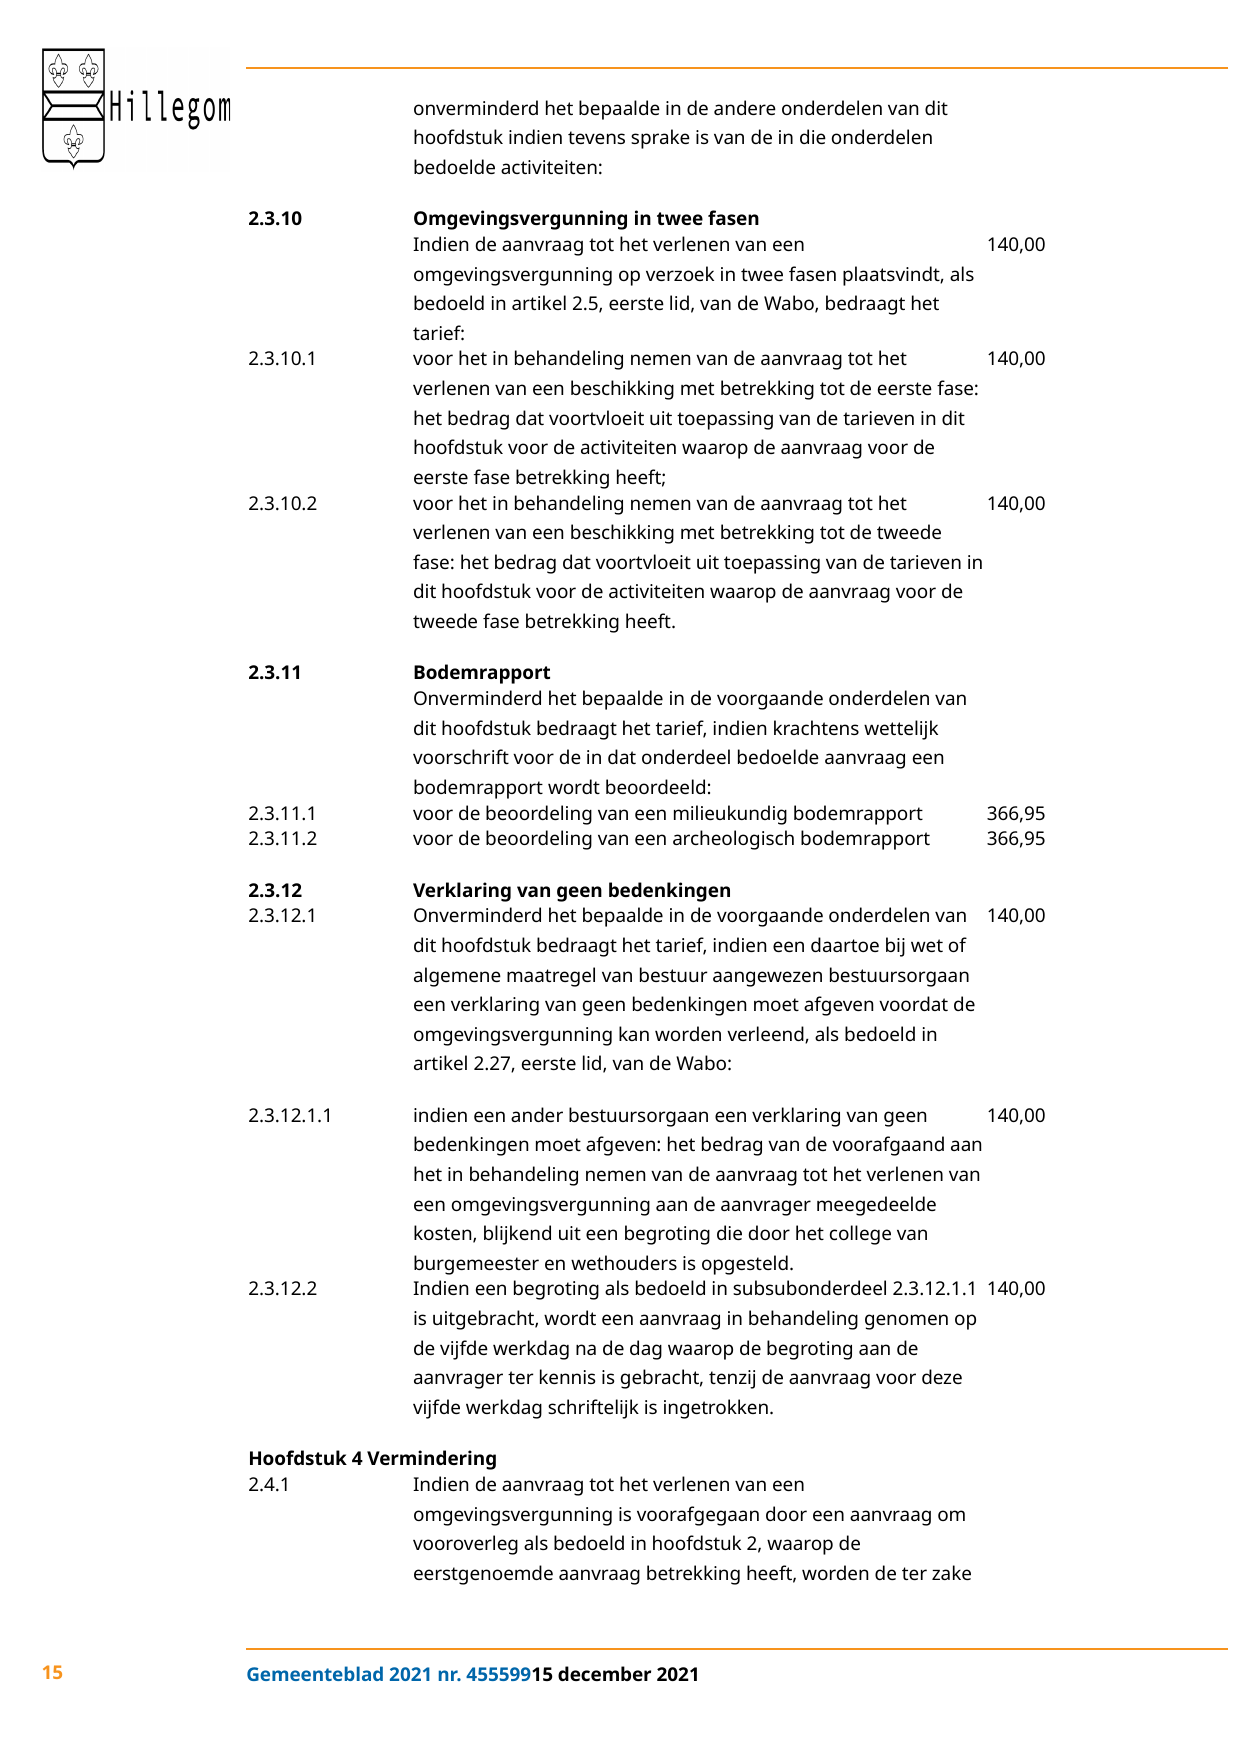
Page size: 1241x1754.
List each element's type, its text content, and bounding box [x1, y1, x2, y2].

table_cell 140,00 [987, 1276, 1152, 1420]
table_cell Onverminderd het bepaalde in de voorgaande onderdelen van dit hoofdstuk bedraagt het tarief, indien krachtens wettelijk voorschrift voor de in dat onderdeel bedoelde aanvraag een bodemrapport wordt beoordeeld: [413, 685, 987, 800]
table_cell [248, 851, 413, 877]
table_cell [987, 660, 1152, 685]
table_cell Indien de aanvraag tot het verlenen van een omgevingsvergunning is voorafgegaan door een aanvraag om vooroverleg als bedoeld in hoofdstuk 2, waarop de eerstgenoemde aanvraag betrekking heeft, worden de ter zake [413, 1471, 987, 1586]
table_cell 366,95 [987, 800, 1152, 825]
table_cell 2.3.10.2 [248, 490, 413, 634]
table_cell [413, 180, 987, 205]
table_cell 366,95 [987, 825, 1152, 851]
table_cell [248, 1420, 413, 1445]
table_cell [987, 851, 1152, 877]
table_cell [248, 95, 413, 180]
table_cell 2.3.12.2 [248, 1276, 413, 1420]
table_cell voor de beoordeling van een archeologisch bodemrapport [413, 825, 987, 851]
table_cell [248, 231, 413, 346]
table_cell 2.3.11 [248, 660, 413, 685]
table_cell 140,00 [987, 903, 1152, 1076]
table_cell 2.3.10.1 [248, 346, 413, 490]
table_cell [987, 205, 1152, 231]
table_cell indien een ander bestuursorgaan een verklaring van geen bedenkingen moet afgeven: het bedrag van de voorafgaand aan het in behandeling nemen van de aanvraag tot het verlenen van een omgevingsvergunning aan de aanvrager meegedeelde kosten, blijkend uit een begroting die door het college van burgemeester en wethouders is opgesteld. [413, 1102, 987, 1276]
table_cell 2.3.12.1.1 [248, 1102, 413, 1276]
table_cell voor het in behandeling nemen van de aanvraag tot het verlenen van een beschikking met betrekking tot de eerste fase: het bedrag dat voortvloeit uit toepassing van de tarieven in dit hoofdstuk voor de activiteiten waarop de aanvraag voor de eerste fase betrekking heeft; [413, 346, 987, 490]
table_cell Verklaring van geen bedenkingen [413, 877, 987, 903]
table_cell 2.3.12 [248, 877, 413, 903]
table_cell 140,00 [987, 1102, 1152, 1276]
table_cell [413, 1076, 987, 1102]
table_cell [248, 180, 413, 205]
table_cell 2.3.10 [248, 205, 413, 231]
table_cell Bodemrapport [413, 660, 987, 685]
picture [41, 47, 231, 172]
table_cell [987, 685, 1152, 800]
table_cell [413, 634, 987, 659]
table_cell 140,00 [987, 231, 1152, 346]
table_cell Omgevingsvergunning in twee fasen [413, 205, 987, 231]
table_cell [413, 1420, 987, 1445]
table_cell 2.3.11.2 [248, 825, 413, 851]
table_cell 2.3.11.1 [248, 800, 413, 825]
table_cell [987, 95, 1152, 180]
table_cell [987, 1420, 1152, 1445]
table_cell 140,00 [987, 346, 1152, 490]
table_cell Indien de aanvraag tot het verlenen van een omgevingsvergunning op verzoek in twee fasen plaatsvindt, als bedoeld in artikel 2.5, eerste lid, van de Wabo, bedraagt het tarief: [413, 231, 987, 346]
table_cell 140,00 [987, 490, 1152, 634]
table_cell [987, 1471, 1152, 1586]
table_cell voor het in behandeling nemen van de aanvraag tot het verlenen van een beschikking met betrekking tot de tweede fase: het bedrag dat voortvloeit uit toepassing van de tarieven in dit hoofdstuk voor de activiteiten waarop de aanvraag voor de tweede fase betrekking heeft. [413, 490, 987, 634]
table_cell 2.4.1 [248, 1471, 413, 1586]
table_cell Hoofdstuk 4 Vermindering [248, 1445, 987, 1471]
table_cell voor de beoordeling van een milieukundig bodemrapport [413, 800, 987, 825]
table_cell Indien een begroting als bedoeld in subsubonderdeel 2.3.12.1.1 is uitgebracht, wordt een aanvraag in behandeling genomen op de vijfde werkdag na de dag waarop de begroting aan de aanvrager ter kennis is gebracht, tenzij de aanvraag voor deze vijfde werkdag schriftelijk is ingetrokken. [413, 1276, 987, 1420]
table_cell [413, 851, 987, 877]
table_cell [248, 1076, 413, 1102]
table_cell 2.3.12.1 [248, 903, 413, 1076]
table_cell [987, 1445, 1152, 1471]
table_cell [248, 685, 413, 800]
table_cell [987, 877, 1152, 903]
table_cell onverminderd het bepaalde in de andere onderdelen van dit hoofdstuk indien tevens sprake is van de in die onderdelen bedoelde activiteiten: [413, 95, 987, 180]
table_cell Onverminderd het bepaalde in de voorgaande onderdelen van dit hoofdstuk bedraagt het tarief, indien een daartoe bij wet of algemene maatregel van bestuur aangewezen bestuursorgaan een verklaring van geen bedenkingen moet afgeven voordat de omgevingsvergunning kan worden verleend, als bedoeld in artikel 2.27, eerste lid, van de Wabo: [413, 903, 987, 1076]
table_cell [987, 634, 1152, 659]
table_cell [248, 634, 413, 659]
table_cell [987, 1076, 1152, 1102]
table_cell [987, 180, 1152, 205]
